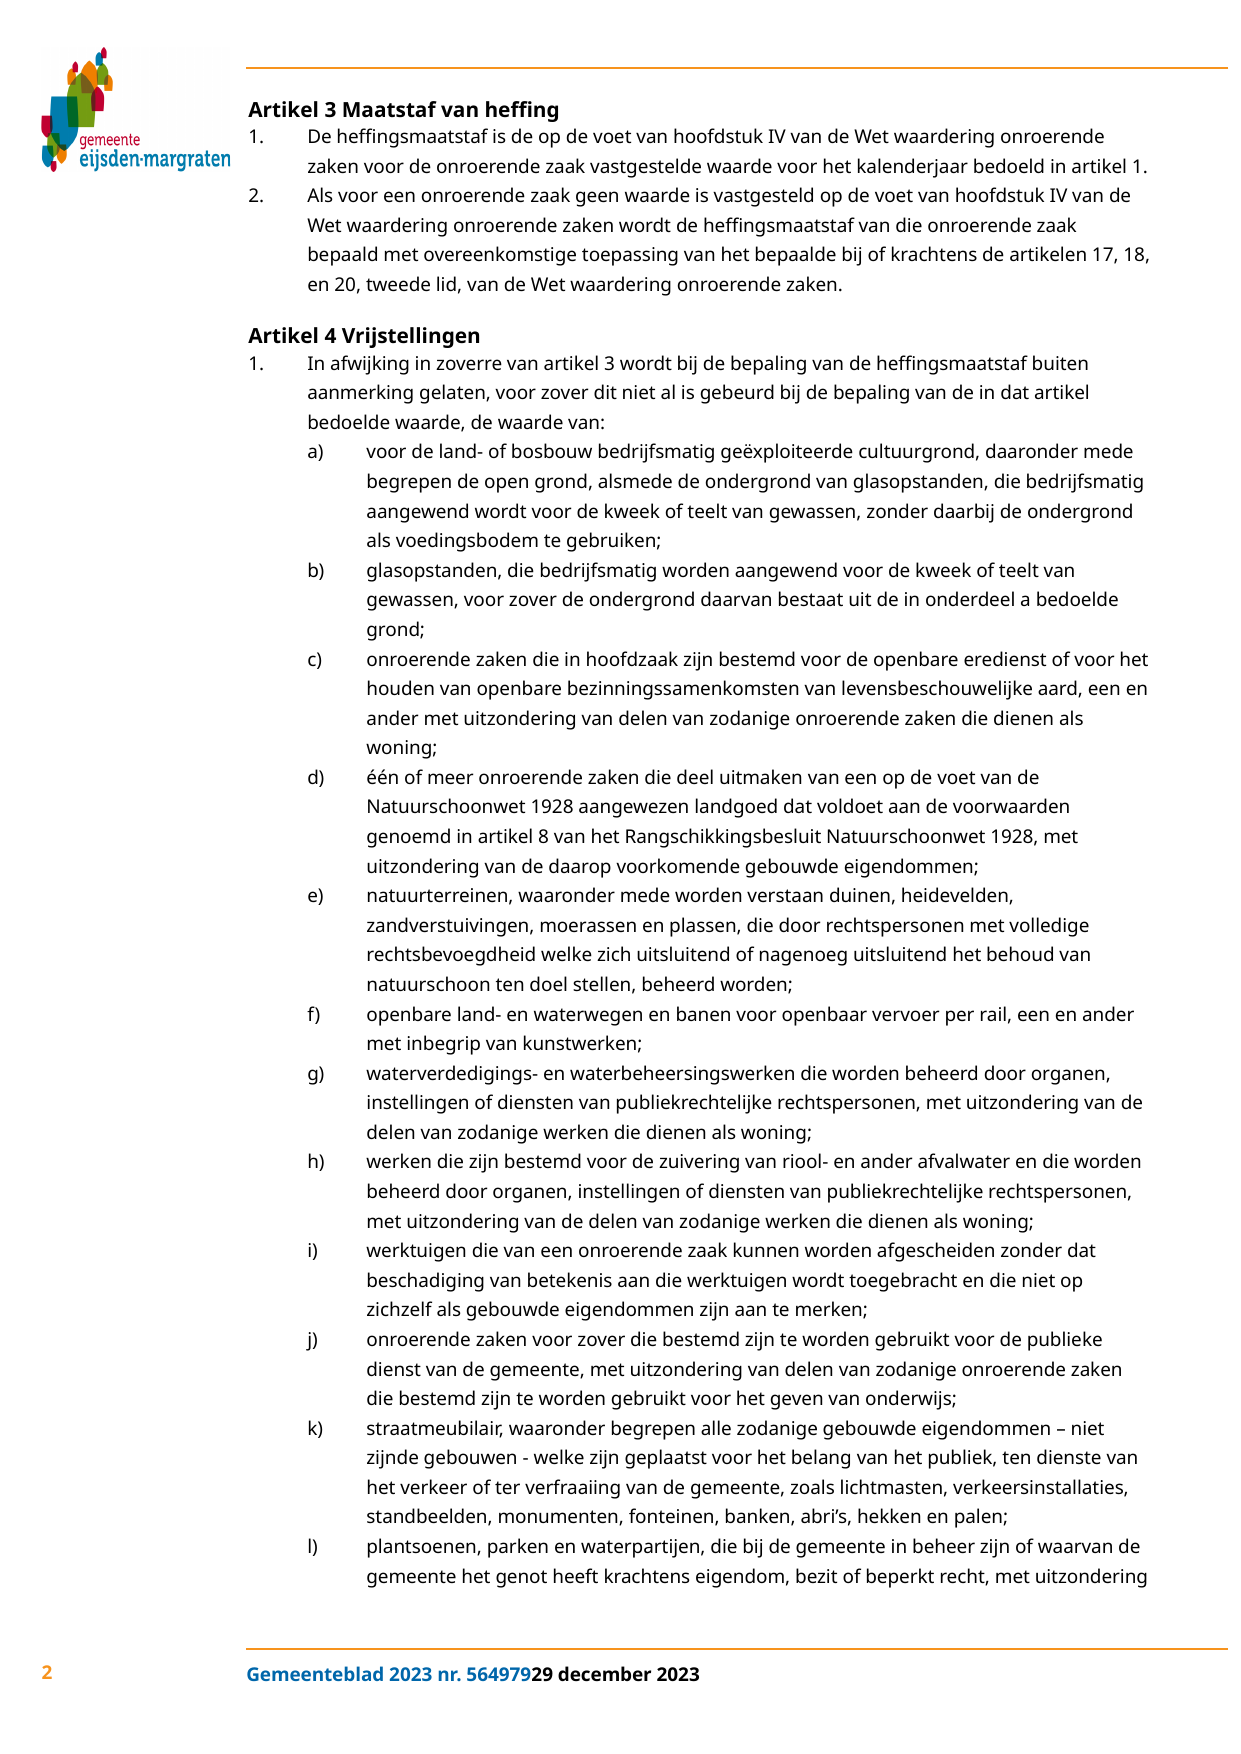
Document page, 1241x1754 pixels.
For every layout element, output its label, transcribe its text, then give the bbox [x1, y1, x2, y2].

text Artikel 3 Maatstaf van heffing [248, 95, 1152, 123]
list De heffingsmaatstaf is de op de voet van hoofdstuk IV van de Wet waardering onroerende zaken voor de onroerende zaak vastgestelde waarde voor het kalenderjaar bedoeld in artikel 1. [248, 123, 1152, 178]
list natuurterreinen, waaronder mede worden verstaan duinen, heidevelden, zandverstuivingen, moerassen en plassen, die door rechtspersonen met volledige rechtsbevoegdheid welke zich uitsluitend of nagenoeg uitsluitend het behoud van natuurschoon ten doel stellen, beheerd worden; [307, 882, 1152, 997]
list waterverdedigings- en waterbeheersingswerken die worden beheerd door organen, instellingen of diensten van publiekrechtelijke rechtspersonen, met uitzondering van de delen van zodanige werken die dienen als woning; [307, 1060, 1152, 1145]
text Artikel 4 Vrijstellingen [248, 322, 1152, 350]
picture [41, 47, 231, 172]
list onroerende zaken voor zover die bestemd zijn te worden gebruikt voor de publieke dienst van de gemeente, met uitzondering van delen van zodanige onroerende zaken die bestemd zijn te worden gebruikt voor het geven van onderwijs; [307, 1326, 1152, 1411]
list Als voor een onroerende zaak geen waarde is vastgesteld op de voet van hoofdstuk IV van de Wet waardering onroerende zaken wordt de heffingsmaatstaf van die onroerende zaak bepaald met overeenkomstige toepassing van het bepaalde bij of krachtens de artikelen 17, 18, en 20, tweede lid, van de Wet waardering onroerende zaken. [248, 182, 1152, 297]
list openbare land- en waterwegen en banen voor openbaar vervoer per rail, een en ander met inbegrip van kunstwerken; [307, 1001, 1152, 1056]
list plantsoenen, parken en waterpartijen, die bij de gemeente in beheer zijn of waarvan de gemeente het genot heeft krachtens eigendom, bezit of beperkt recht, met uitzondering [307, 1533, 1152, 1589]
list In afwijking in zoverre van artikel 3 wordt bij de bepaling van de heffingsmaatstaf buiten aanmerking gelaten, voor zover dit niet al is gebeurd bij de bepaling van de in dat artikel bedoelde waarde, de waarde van: [248, 350, 1152, 435]
list werktuigen die van een onroerende zaak kunnen worden afgescheiden zonder dat beschadiging van betekenis aan die werktuigen wordt toegebracht en die niet op zichzelf als gebouwde eigendommen zijn aan te merken; [307, 1237, 1152, 1322]
list glasopstanden, die bedrijfsmatig worden aangewend voor de kweek of teelt van gewassen, voor zover de ondergrond daarvan bestaat uit de in onderdeel a bedoelde grond; [307, 557, 1152, 642]
list onroerende zaken die in hoofdzaak zijn bestemd voor de openbare eredienst of voor het houden van openbare bezinningssamenkomsten van levensbeschouwelijke aard, een en ander met uitzondering van delen van zodanige onroerende zaken die dienen als woning; [307, 646, 1152, 760]
list werken die zijn bestemd voor de zuivering van riool- en ander afvalwater en die worden beheerd door organen, instellingen of diensten van publiekrechtelijke rechtspersonen, met uitzondering van de delen van zodanige werken die dienen als woning; [307, 1149, 1152, 1234]
list één of meer onroerende zaken die deel uitmaken van een op de voet van de Natuurschoonwet 1928 aangewezen landgoed dat voldoet aan de voorwaarden genoemd in artikel 8 van het Rangschikkingsbesluit Natuurschoonwet 1928, met uitzondering van de daarop voorkomende gebouwde eigendommen; [307, 764, 1152, 879]
list straatmeubilair, waaronder begrepen alle zodanige gebouwde eigendommen – niet zijnde gebouwen - welke zijn geplaatst voor het belang van het publiek, ten dienste van het verkeer of ter verfraaiing van de gemeente, zoals lichtmasten, verkeersinstallaties, standbeelden, monumenten, fonteinen, banken, abri’s, hekken en palen; [307, 1415, 1152, 1529]
list voor de land- of bosbouw bedrijfsmatig geëxploiteerde cultuurgrond, daaronder mede begrepen de open grond, alsmede de ondergrond van glasopstanden, die bedrijfsmatig aangewend wordt voor de kweek of teelt van gewassen, zonder daarbij de ondergrond als voedingsbodem te gebruiken; [307, 439, 1152, 553]
